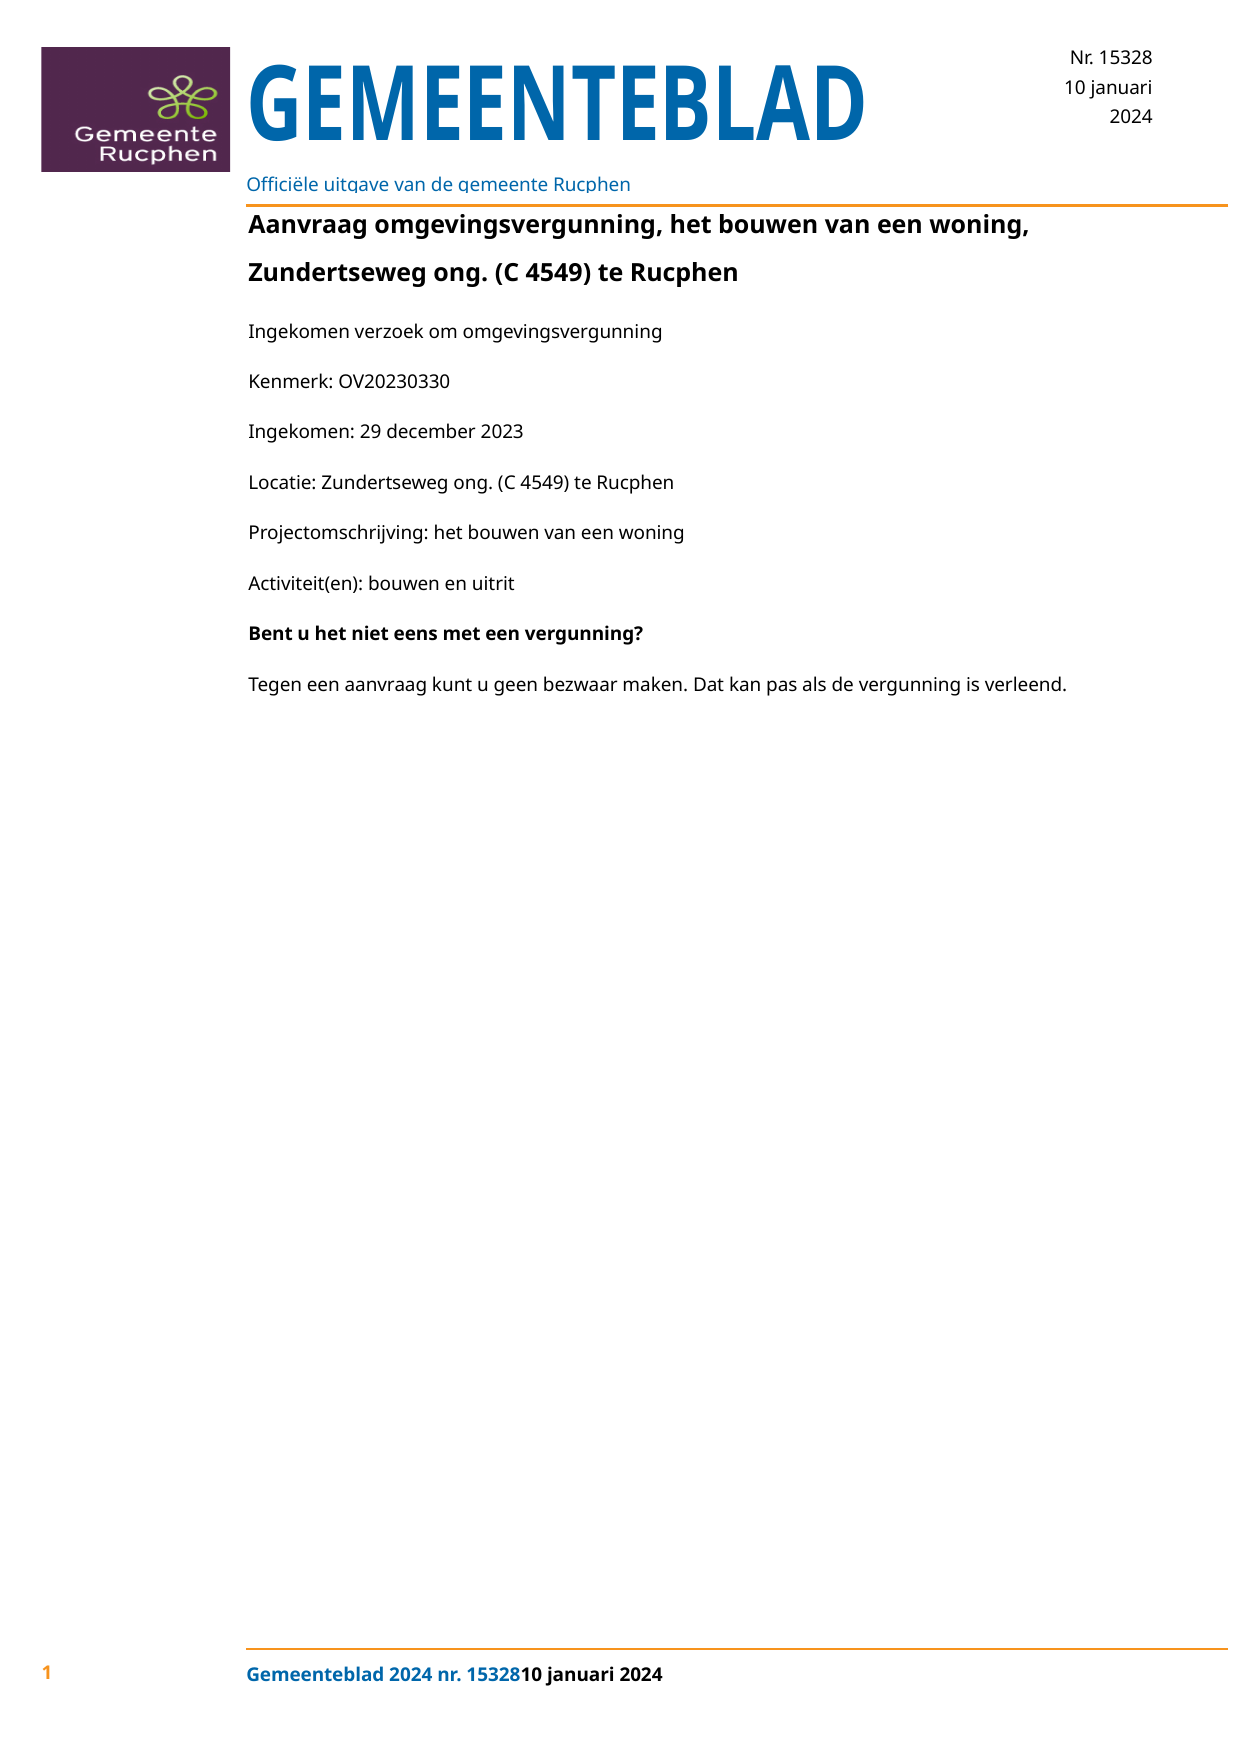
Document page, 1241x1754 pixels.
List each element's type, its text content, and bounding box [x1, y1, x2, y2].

text Kenmerk: OV20230330 [248, 368, 1152, 394]
text Aanvraag omgevingsvergunning, het bouwen van een woning, Zundertseweg ong. (C 4549) te Rucphen [248, 207, 1152, 288]
picture [41, 47, 231, 172]
text Ingekomen verzoek om omgevingsvergunning [248, 318, 1152, 344]
text Ingekomen: 29 december 2023 [248, 419, 1152, 444]
text Projectomschrijving: het bouwen van een woning [248, 519, 1152, 545]
text Locatie: Zundertseweg ong. (C 4549) te Rucphen [248, 469, 1152, 495]
text Bent u het niet eens met een vergunning? [248, 620, 1152, 646]
text Activiteit(en): bouwen en uitrit [248, 570, 1152, 596]
text Tegen een aanvraag kunt u geen bezwaar maken. Dat kan pas als de vergunning is verleend. [248, 671, 1152, 697]
